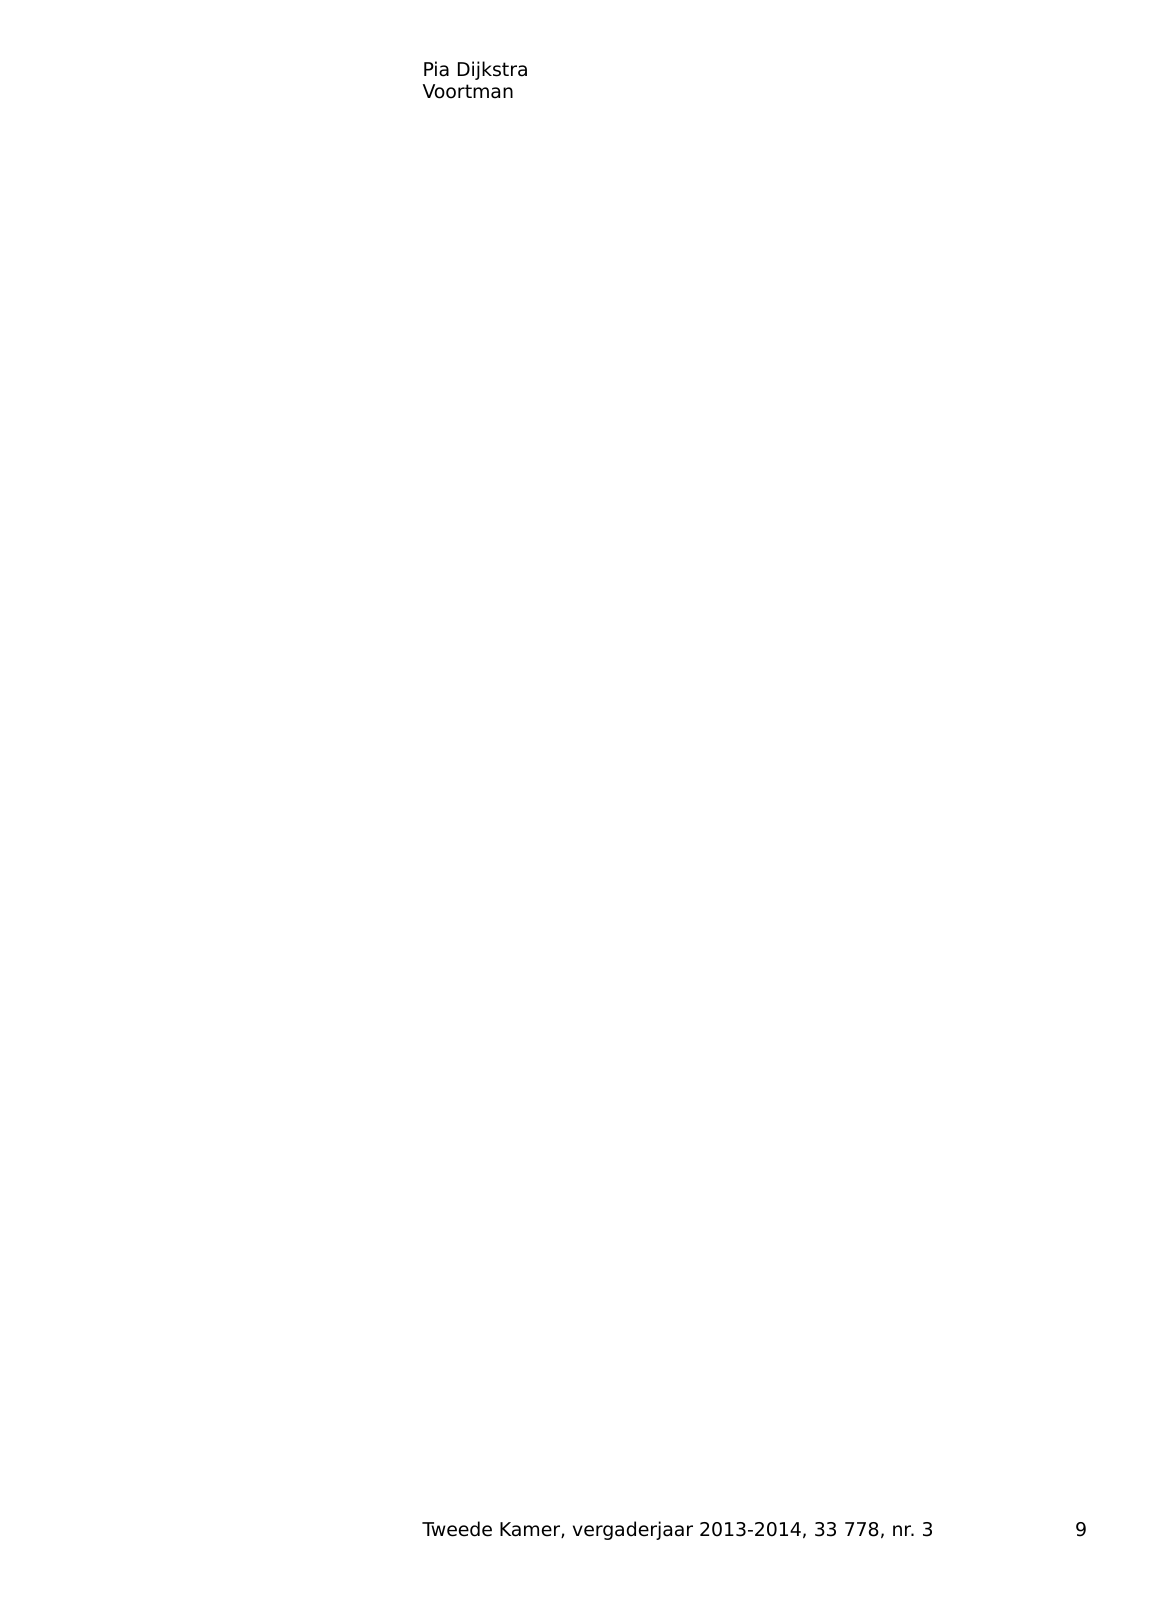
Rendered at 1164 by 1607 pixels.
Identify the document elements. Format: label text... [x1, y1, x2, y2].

text Pia Dijkstra [422, 59, 1087, 81]
text Voortman [422, 81, 1087, 103]
